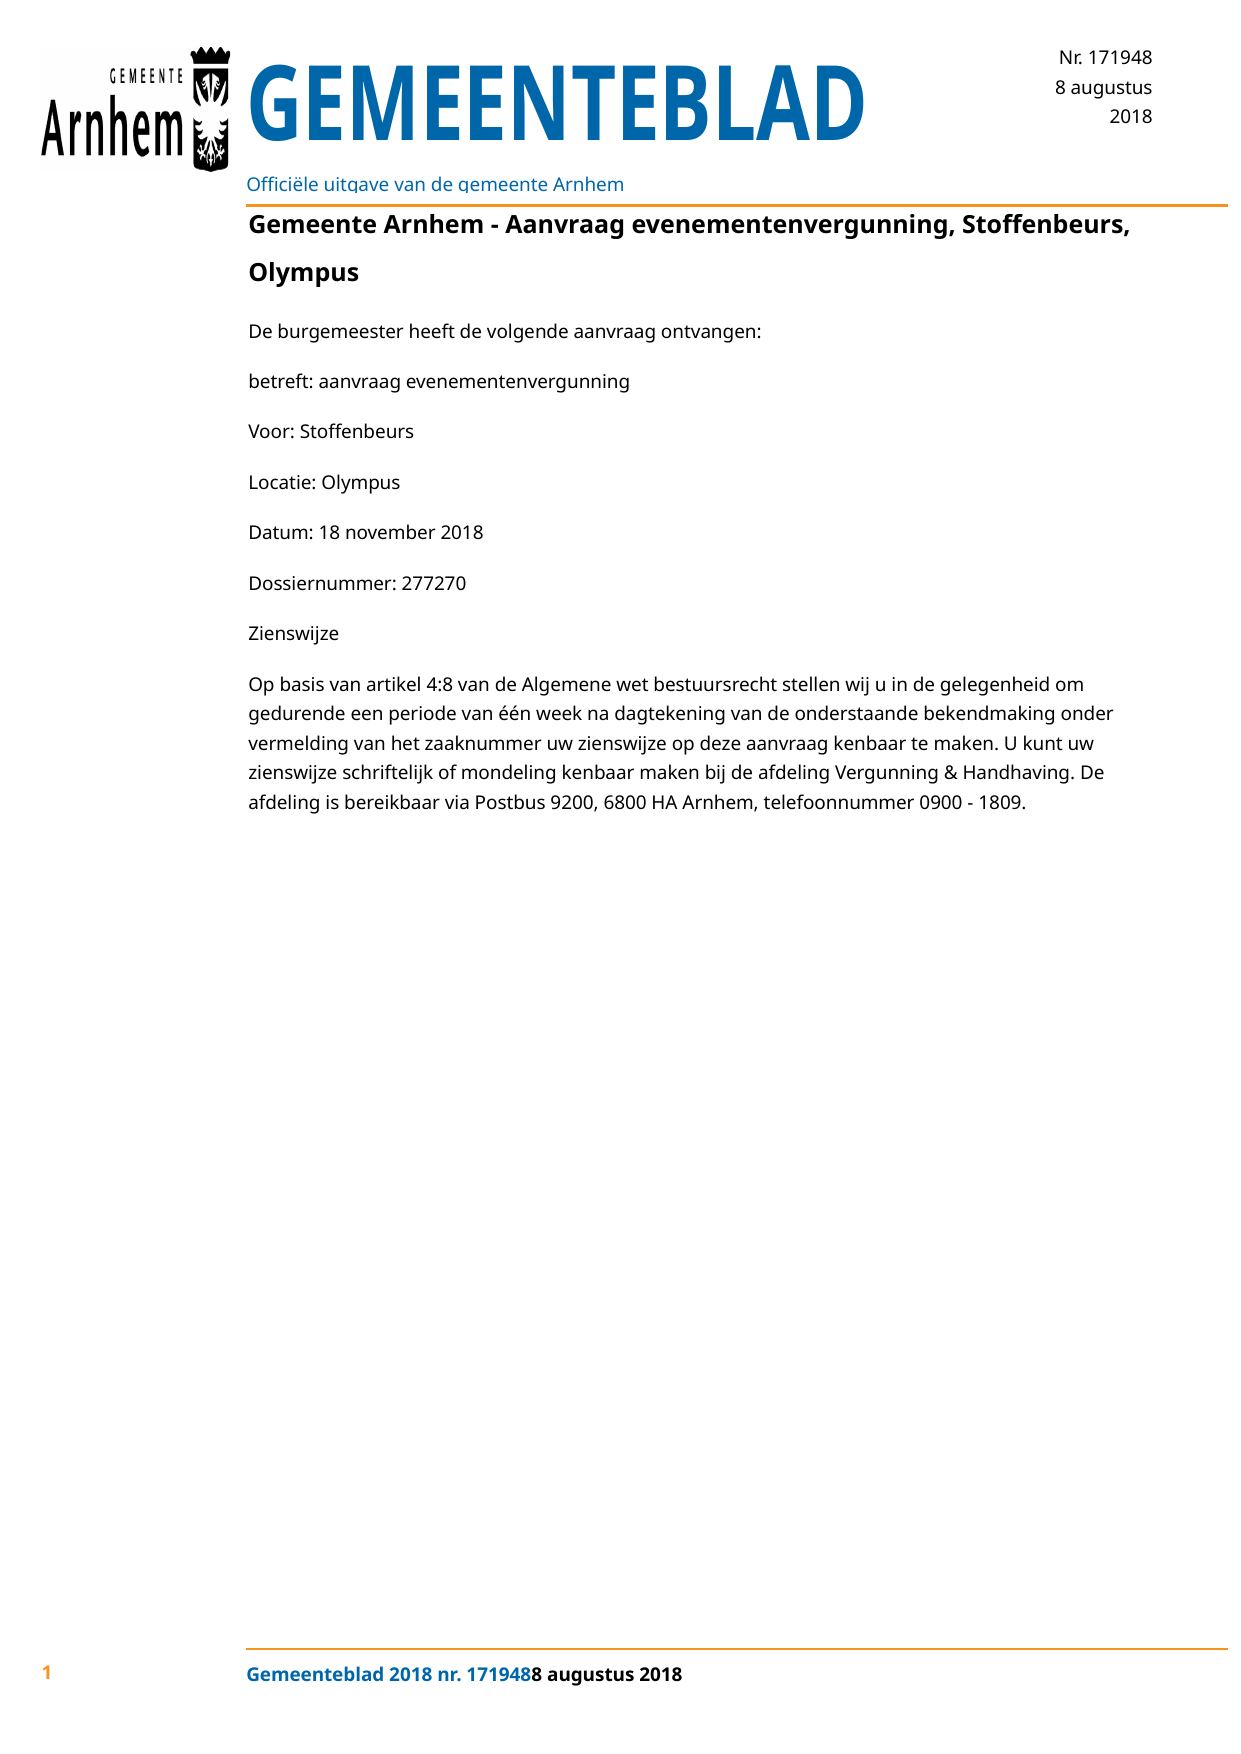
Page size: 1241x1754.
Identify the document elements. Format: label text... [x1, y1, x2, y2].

text Voor: Stoffenbeurs [248, 419, 1152, 444]
text Locatie: Olympus [248, 469, 1152, 495]
picture [41, 47, 231, 172]
text Dossiernummer: 277270 [248, 570, 1152, 596]
text Datum: 18 november 2018 [248, 519, 1152, 545]
text De burgemeester heeft de volgende aanvraag ontvangen: [248, 318, 1152, 344]
text Gemeente Arnhem - Aanvraag evenementenvergunning, Stoffenbeurs, Olympus [248, 207, 1152, 288]
text betreft: aanvraag evenementenvergunning [248, 368, 1152, 394]
text Op basis van artikel 4:8 van de Algemene wet bestuursrecht stellen wij u in de gelegenheid om gedurende een periode van één week na dagtekening van de onderstaande bekendmaking onder vermelding van het zaaknummer uw zienswijze op deze aanvraag kenbaar te maken. U kunt uw zienswijze schriftelijk of mondeling kenbaar maken bij de afdeling Vergunning & Handhaving. De afdeling is bereikbaar via Postbus 9200, 6800 HA Arnhem, telefoonnummer 0900 - 1809. [248, 671, 1152, 815]
text Zienswijze [248, 620, 1152, 646]
